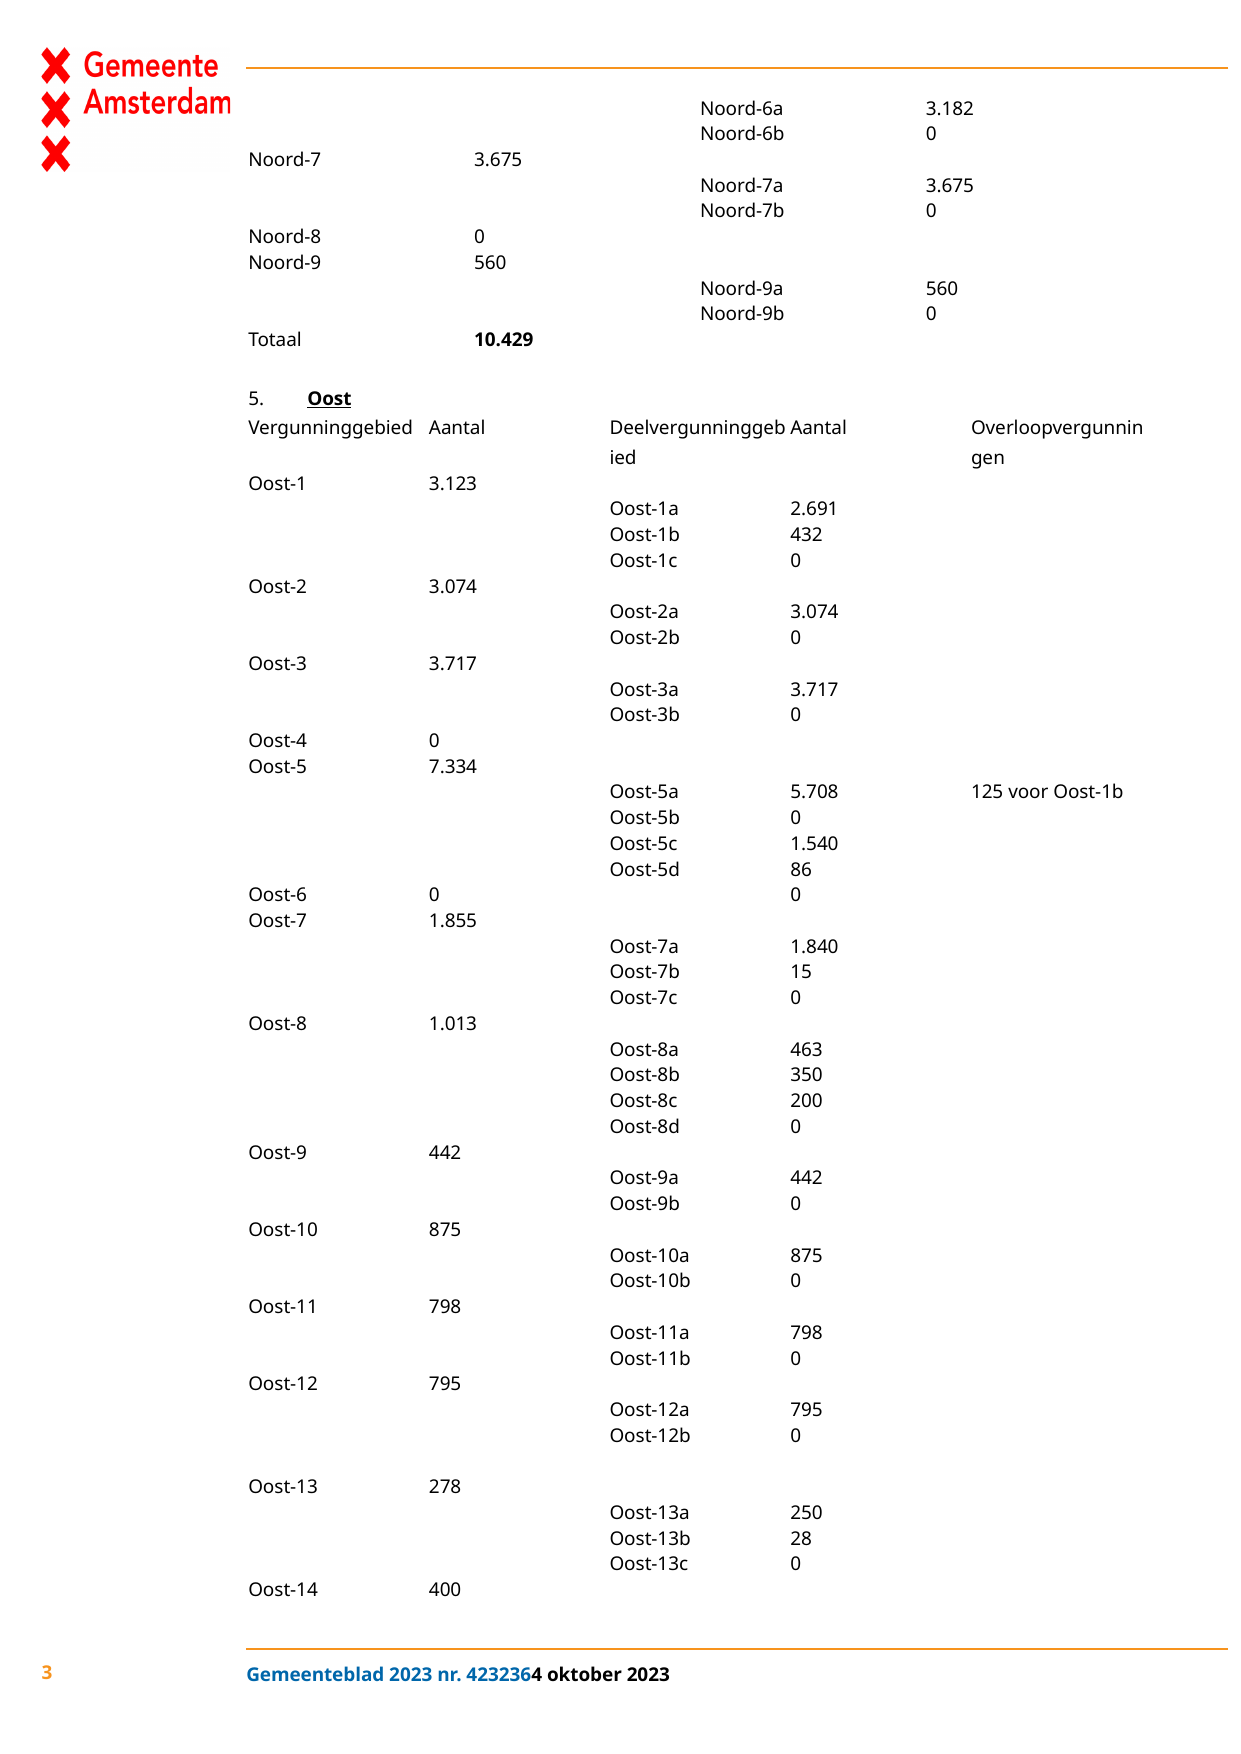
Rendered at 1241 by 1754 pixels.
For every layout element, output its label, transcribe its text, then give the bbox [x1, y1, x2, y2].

table_cell Noord-6a [700, 95, 926, 121]
table_cell Oost-6 [248, 882, 429, 907]
table_cell [429, 1422, 609, 1448]
table_cell [790, 907, 971, 933]
table_cell [429, 599, 609, 624]
table_cell [248, 547, 429, 573]
table_cell 442 [429, 1139, 609, 1164]
table_cell Oost-13c [609, 1551, 790, 1576]
table_cell [248, 1525, 429, 1551]
table_cell Oost-3 [248, 650, 429, 676]
table_cell [971, 856, 1152, 882]
table_cell [609, 753, 790, 779]
table_cell [971, 1525, 1152, 1551]
table_cell Oost-14 [248, 1576, 429, 1602]
table_cell [609, 1293, 790, 1319]
table_cell Oost-4 [248, 727, 429, 753]
table_cell 442 [790, 1165, 971, 1190]
table_cell Oost-7 [248, 907, 429, 933]
table_cell [248, 599, 429, 624]
table_cell Oost-3b [609, 701, 790, 727]
table_cell [971, 701, 1152, 727]
table_cell [609, 650, 790, 676]
table_cell Oost-9b [609, 1190, 790, 1216]
table_cell [926, 146, 1152, 172]
table_cell [474, 301, 700, 326]
table_cell Noord-9a [700, 275, 926, 301]
table_cell Oost-13b [609, 1525, 790, 1551]
table_cell 3.074 [429, 573, 609, 598]
table_cell [609, 1139, 790, 1164]
table_cell [971, 676, 1152, 701]
table_cell [609, 1370, 790, 1396]
table_cell 875 [429, 1216, 609, 1242]
table_cell Oost-12 [248, 1370, 429, 1396]
table_cell Noord-7a [700, 172, 926, 198]
table_cell [248, 198, 474, 223]
table_cell [248, 1448, 429, 1473]
table_cell [248, 830, 429, 856]
table_cell [971, 1010, 1152, 1036]
table_header Overloopvergunningen [971, 415, 1152, 470]
table_cell 432 [790, 521, 971, 547]
table_cell [248, 521, 429, 547]
table_cell Oost-8a [609, 1036, 790, 1062]
table_cell [971, 1345, 1152, 1370]
table_cell 1.013 [429, 1010, 609, 1036]
table_cell [700, 224, 926, 249]
table_cell [926, 249, 1152, 275]
table_cell 463 [790, 1036, 971, 1062]
table_cell [971, 727, 1152, 753]
table_cell [248, 701, 429, 727]
table_cell [474, 275, 700, 301]
table_cell [971, 1319, 1152, 1345]
table_cell Oost-10 [248, 1216, 429, 1242]
table_cell [248, 121, 474, 146]
picture [41, 47, 231, 172]
table_cell [609, 907, 790, 933]
table_cell [248, 275, 474, 301]
table_cell [790, 727, 971, 753]
table_cell Oost-8d [609, 1113, 790, 1139]
table_cell Oost-12a [609, 1396, 790, 1422]
table_cell [971, 599, 1152, 624]
table_cell 3.182 [926, 95, 1152, 121]
table_cell [971, 1370, 1152, 1396]
table_cell 2.691 [790, 496, 971, 521]
table_cell [971, 1036, 1152, 1062]
table_cell Oost-5d [609, 856, 790, 882]
table_cell [429, 701, 609, 727]
table_cell [248, 856, 429, 882]
table_cell 0 [790, 985, 971, 1010]
table_cell 0 [790, 882, 971, 907]
table_cell Oost-1c [609, 547, 790, 573]
table_cell [429, 1088, 609, 1113]
table_cell [248, 959, 429, 984]
table_cell Oost-11 [248, 1293, 429, 1319]
table_cell 3.074 [790, 599, 971, 624]
table_cell Noord-9b [700, 301, 926, 326]
table_cell [609, 1576, 790, 1602]
table_cell [248, 1242, 429, 1267]
table_cell [429, 856, 609, 882]
table_cell [971, 933, 1152, 959]
table_cell [971, 985, 1152, 1010]
table_cell [429, 1525, 609, 1551]
table_cell Oost-9a [609, 1165, 790, 1190]
table_header Aantal [429, 415, 609, 470]
table_cell Oost-11a [609, 1319, 790, 1345]
table_cell 0 [790, 1268, 971, 1293]
table_cell Noord-8 [248, 224, 474, 249]
table_cell Oost-7c [609, 985, 790, 1010]
table_cell 350 [790, 1062, 971, 1087]
table_cell [971, 624, 1152, 650]
table_cell 1.855 [429, 907, 609, 933]
table_cell 125 voor Oost-1b [971, 779, 1152, 804]
table_cell Oost-5 [248, 753, 429, 779]
table_cell [790, 1473, 971, 1499]
table_cell 875 [790, 1242, 971, 1267]
table_cell [429, 1165, 609, 1190]
table_cell 10.429 [474, 326, 700, 352]
table_cell Totaal [248, 326, 474, 352]
table_cell [971, 882, 1152, 907]
table_cell [971, 470, 1152, 496]
table_cell [248, 95, 474, 121]
table_cell Oost-11b [609, 1345, 790, 1370]
table_cell 0 [790, 804, 971, 830]
table_cell 0 [790, 1422, 971, 1448]
table_cell 0 [790, 701, 971, 727]
table_cell Oost-7b [609, 959, 790, 984]
table_cell [248, 1345, 429, 1370]
table_cell 0 [790, 1345, 971, 1370]
table_cell [790, 1216, 971, 1242]
table_cell [248, 1036, 429, 1062]
table_cell [971, 1216, 1152, 1242]
table_cell [429, 985, 609, 1010]
table_cell [790, 470, 971, 496]
table_cell [429, 521, 609, 547]
table_cell [971, 573, 1152, 598]
table_cell [971, 1113, 1152, 1139]
table_cell 0 [926, 198, 1152, 223]
table_cell Oost-1b [609, 521, 790, 547]
table_cell Oost-9 [248, 1139, 429, 1164]
table_cell Oost-2 [248, 573, 429, 598]
table_cell [248, 1422, 429, 1448]
table_cell 0 [429, 727, 609, 753]
table_cell [971, 1242, 1152, 1267]
table_cell [971, 1576, 1152, 1602]
table_cell 250 [790, 1499, 971, 1525]
table_cell [971, 804, 1152, 830]
table_cell 1.840 [790, 933, 971, 959]
table_cell Oost-12b [609, 1422, 790, 1448]
table_cell [790, 1293, 971, 1319]
table_cell [926, 326, 1152, 352]
table_cell [971, 1422, 1152, 1448]
table_cell [429, 804, 609, 830]
table_cell [429, 1551, 609, 1576]
table_cell [790, 1370, 971, 1396]
table_cell 3.717 [429, 650, 609, 676]
table_cell Oost-13 [248, 1473, 429, 1499]
table_cell [248, 1396, 429, 1422]
table_cell 0 [790, 624, 971, 650]
table_cell [609, 882, 790, 907]
table_cell Noord-7 [248, 146, 474, 172]
table_cell 0 [429, 882, 609, 907]
table_cell 798 [790, 1319, 971, 1345]
table_cell [248, 985, 429, 1010]
table_cell 400 [429, 1576, 609, 1602]
table_cell Oost-8b [609, 1062, 790, 1087]
table_cell 278 [429, 1473, 609, 1499]
table_cell Oost-8c [609, 1088, 790, 1113]
table_cell [971, 1268, 1152, 1293]
table_cell [474, 95, 700, 121]
table_header Deelvergunninggebied [609, 415, 790, 470]
table_cell [429, 933, 609, 959]
table_cell Noord-9 [248, 249, 474, 275]
table_cell [609, 1216, 790, 1242]
table_cell 3.675 [926, 172, 1152, 198]
table_cell Oost-5a [609, 779, 790, 804]
table_cell [429, 1036, 609, 1062]
table_cell [248, 301, 474, 326]
table_cell 1.540 [790, 830, 971, 856]
table_cell [971, 1088, 1152, 1113]
table_cell [474, 121, 700, 146]
table_cell [248, 933, 429, 959]
table_cell [429, 1319, 609, 1345]
table_cell 3.717 [790, 676, 971, 701]
table_cell [429, 676, 609, 701]
table_cell [248, 779, 429, 804]
table_cell 798 [429, 1293, 609, 1319]
table_cell [971, 1165, 1152, 1190]
table_cell [429, 1396, 609, 1422]
table_cell [429, 830, 609, 856]
table_cell [609, 1010, 790, 1036]
table_cell [429, 959, 609, 984]
table_cell [474, 198, 700, 223]
table_cell 15 [790, 959, 971, 984]
table_cell [790, 1139, 971, 1164]
table_cell Oost-1 [248, 470, 429, 496]
table_cell [790, 650, 971, 676]
table_cell [971, 1293, 1152, 1319]
table_cell [609, 573, 790, 598]
table_cell [700, 146, 926, 172]
table_cell 0 [926, 301, 1152, 326]
table_cell [609, 1448, 790, 1473]
table_cell [971, 521, 1152, 547]
table_header Vergunninggebied [248, 415, 429, 470]
table_cell [248, 804, 429, 830]
table_cell [248, 172, 474, 198]
table_cell [971, 959, 1152, 984]
table_cell [429, 779, 609, 804]
table_cell [429, 547, 609, 573]
table_cell 7.334 [429, 753, 609, 779]
table_cell [609, 727, 790, 753]
table_cell [429, 1448, 609, 1473]
table_cell [248, 676, 429, 701]
list Oost [248, 385, 1152, 411]
table_cell Oost-8 [248, 1010, 429, 1036]
table_cell 0 [790, 547, 971, 573]
table_cell [429, 1190, 609, 1216]
table_cell [429, 1268, 609, 1293]
table_cell [971, 1473, 1152, 1499]
table_cell Noord-7b [700, 198, 926, 223]
table_cell [474, 172, 700, 198]
table_cell [429, 1345, 609, 1370]
table_cell Oost-2b [609, 624, 790, 650]
table_header Aantal [790, 415, 971, 470]
table_cell 795 [429, 1370, 609, 1396]
table_cell [429, 1062, 609, 1087]
table_cell 200 [790, 1088, 971, 1113]
table_cell [248, 1551, 429, 1576]
table_cell 0 [790, 1113, 971, 1139]
table_cell [429, 1499, 609, 1525]
table_cell [248, 1088, 429, 1113]
table_cell 0 [790, 1190, 971, 1216]
table_cell [971, 1551, 1152, 1576]
table_cell 0 [474, 224, 700, 249]
table_cell Oost-7a [609, 933, 790, 959]
table_cell [790, 1448, 971, 1473]
table_cell 560 [926, 275, 1152, 301]
table_cell [429, 1113, 609, 1139]
table_cell [429, 1242, 609, 1267]
table_cell [248, 1268, 429, 1293]
table_cell 28 [790, 1525, 971, 1551]
table_cell [971, 1190, 1152, 1216]
table_cell [926, 224, 1152, 249]
table_cell Oost-2a [609, 599, 790, 624]
table_cell [609, 470, 790, 496]
table_cell [790, 753, 971, 779]
table_cell 5.708 [790, 779, 971, 804]
table_cell 3.123 [429, 470, 609, 496]
table_cell Oost-13a [609, 1499, 790, 1525]
table_cell [700, 249, 926, 275]
table_cell [248, 1190, 429, 1216]
table_cell [790, 573, 971, 598]
table_cell 0 [790, 1551, 971, 1576]
table_cell Oost-10b [609, 1268, 790, 1293]
table_cell [248, 1062, 429, 1087]
table_cell [971, 753, 1152, 779]
table_cell [790, 1576, 971, 1602]
table_cell [248, 624, 429, 650]
table_cell Oost-3a [609, 676, 790, 701]
table_cell [248, 1165, 429, 1190]
table_cell [248, 496, 429, 521]
table_cell 560 [474, 249, 700, 275]
table_cell Oost-10a [609, 1242, 790, 1267]
table_cell [248, 1319, 429, 1345]
table_cell [248, 1113, 429, 1139]
table_cell [429, 624, 609, 650]
table_cell 86 [790, 856, 971, 882]
table_cell [971, 1062, 1152, 1087]
table_cell [609, 1473, 790, 1499]
table_cell Oost-5b [609, 804, 790, 830]
table_cell [429, 496, 609, 521]
table_cell Noord-6b [700, 121, 926, 146]
table_cell [971, 1396, 1152, 1422]
table_cell 3.675 [474, 146, 700, 172]
table_cell [700, 326, 926, 352]
table_cell [971, 1499, 1152, 1525]
table_cell 0 [926, 121, 1152, 146]
table_cell [971, 907, 1152, 933]
table_cell [971, 1139, 1152, 1164]
table_cell Oost-1a [609, 496, 790, 521]
table_cell [248, 1499, 429, 1525]
table_cell [971, 1448, 1152, 1473]
table_cell Oost-5c [609, 830, 790, 856]
table_cell [971, 547, 1152, 573]
table_cell [971, 496, 1152, 521]
table_cell [790, 1010, 971, 1036]
table_cell 795 [790, 1396, 971, 1422]
table_cell [971, 650, 1152, 676]
table_cell [971, 830, 1152, 856]
